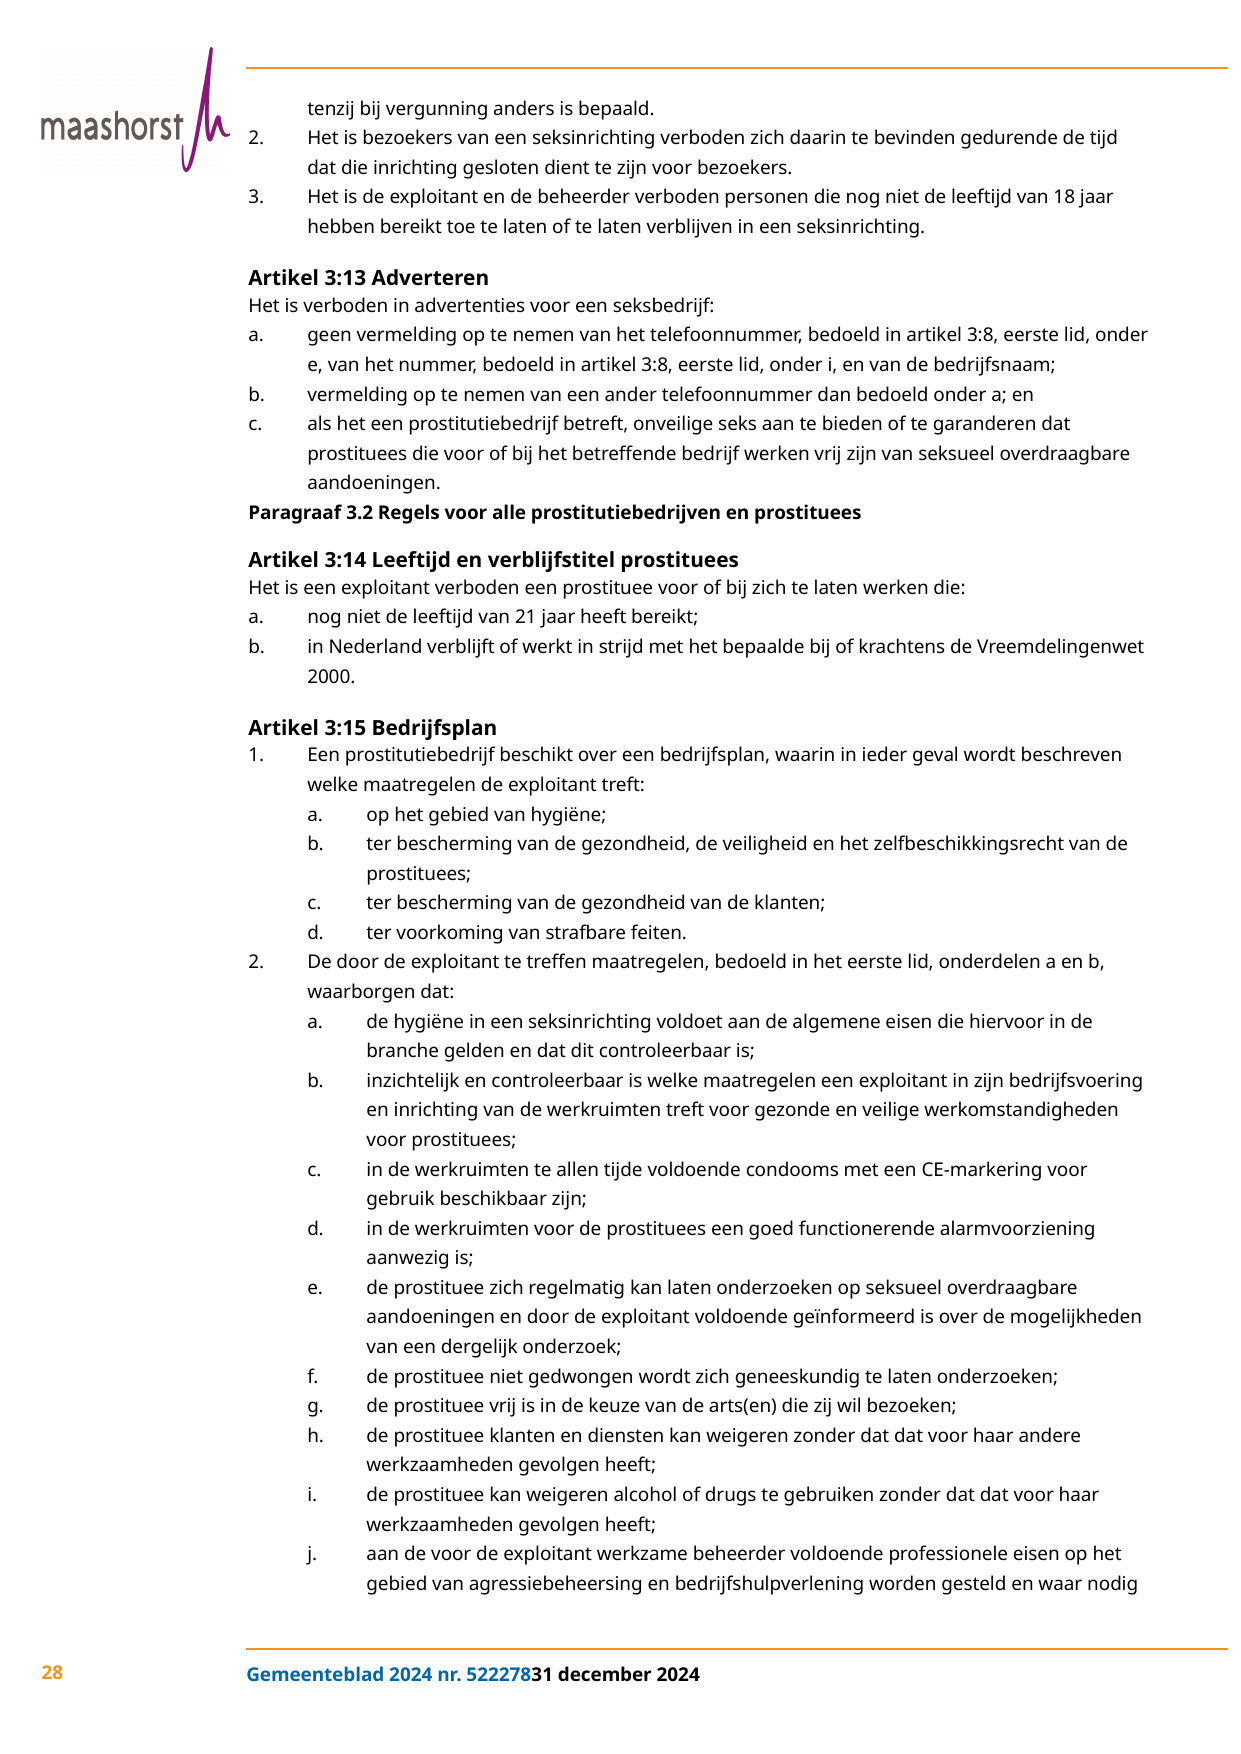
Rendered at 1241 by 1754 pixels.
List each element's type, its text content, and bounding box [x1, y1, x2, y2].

list Een prostitutiebedrijf beschikt over een bedrijfsplan, waarin in ieder geval wordt beschreven welke maatregelen de exploitant treft: [248, 742, 1152, 797]
list de prostituee kan weigeren alcohol of drugs te gebruiken zonder dat dat voor haar werkzaamheden gevolgen heeft; [307, 1481, 1152, 1537]
text Het is een exploitant verboden een prostituee voor of bij zich te laten werken die: [248, 574, 1152, 600]
list in de werkruimten voor de prostituees een goed functionerende alarmvoorziening aanwezig is; [307, 1215, 1152, 1270]
list op het gebied van hygiëne; [307, 801, 1152, 827]
list de hygiëne in een seksinrichting voldoet aan de algemene eisen die hiervoor in de branche gelden en dat dit controleerbaar is; [307, 1008, 1152, 1063]
picture [41, 47, 231, 172]
list de prostituee zich regelmatig kan laten onderzoeken op seksueel overdraagbare aandoeningen en door de exploitant voldoende geïnformeerd is over de mogelijkheden van een dergelijk onderzoek; [307, 1274, 1152, 1359]
list in Nederland verblijft of werkt in strijd met het bepaalde bij of krachtens de Vreemdelingenwet 2000. [248, 633, 1152, 688]
text Artikel 3:14 Leeftijd en verblijfstitel prostituees [248, 546, 1152, 574]
list tenzij bij vergunning anders is bepaald. [248, 95, 1152, 121]
list vermelding op te nemen van een ander telefoonnummer dan bedoeld onder a; en [248, 381, 1152, 406]
list in de werkruimten te allen tijde voldoende condooms met een CE-markering voor gebruik beschikbaar zijn; [307, 1156, 1152, 1211]
list Het is de exploitant en de beheerder verboden personen die nog niet de leeftijd van 18 jaar hebben bereikt toe te laten of te laten verblijven in een seksinrichting. [248, 183, 1152, 239]
list nog niet de leeftijd van 21 jaar heeft bereikt; [248, 604, 1152, 629]
list geen vermelding op te nemen van het telefoonnummer, bedoeld in artikel 3:8, eerste lid, onder e, van het nummer, bedoeld in artikel 3:8, eerste lid, onder i, en van de bedrijfsnaam; [248, 322, 1152, 377]
list aan de voor de exploitant werkzame beheerder voldoende professionele eisen op het gebied van agressiebeheersing en bedrijfshulpverlening worden gesteld en waar nodig [307, 1540, 1152, 1596]
text Artikel 3:15 Bedrijfsplan [248, 713, 1152, 742]
list de prostituee niet gedwongen wordt zich geneeskundig te laten onderzoeken; [307, 1363, 1152, 1389]
list De door de exploitant te treffen maatregelen, bedoeld in het eerste lid, onderdelen a en b, waarborgen dat: [248, 949, 1152, 1004]
list inzichtelijk en controleerbaar is welke maatregelen een exploitant in zijn bedrijfsvoering en inrichting van de werkruimten treft voor gezonde en veilige werkomstandigheden voor prostituees; [307, 1067, 1152, 1152]
list Het is bezoekers van een seksinrichting verboden zich daarin te bevinden gedurende de tijd dat die inrichting gesloten dient te zijn voor bezoekers. [248, 124, 1152, 180]
text Het is verboden in advertenties voor een seksbedrijf: [248, 292, 1152, 318]
text Artikel 3:13 Adverteren [248, 263, 1152, 292]
list de prostituee vrij is in de keuze van de arts(en) die zij wil bezoeken; [307, 1392, 1152, 1418]
list ter bescherming van de gezondheid, de veiligheid en het zelfbeschikkingsrecht van de prostituees; [307, 830, 1152, 886]
list ter voorkoming van strafbare feiten. [307, 919, 1152, 945]
list de prostituee klanten en diensten kan weigeren zonder dat dat voor haar andere werkzaamheden gevolgen heeft; [307, 1422, 1152, 1477]
list als het een prostitutiebedrijf betreft, onveilige seks aan te bieden of te garanderen dat prostituees die voor of bij het betreffende bedrijf werken vrij zijn van seksueel overdraagbare aandoeningen. [248, 410, 1152, 495]
text Paragraaf 3.2 Regels voor alle prostitutiebedrijven en prostituees [248, 499, 1152, 525]
list ter bescherming van de gezondheid van de klanten; [307, 889, 1152, 915]
